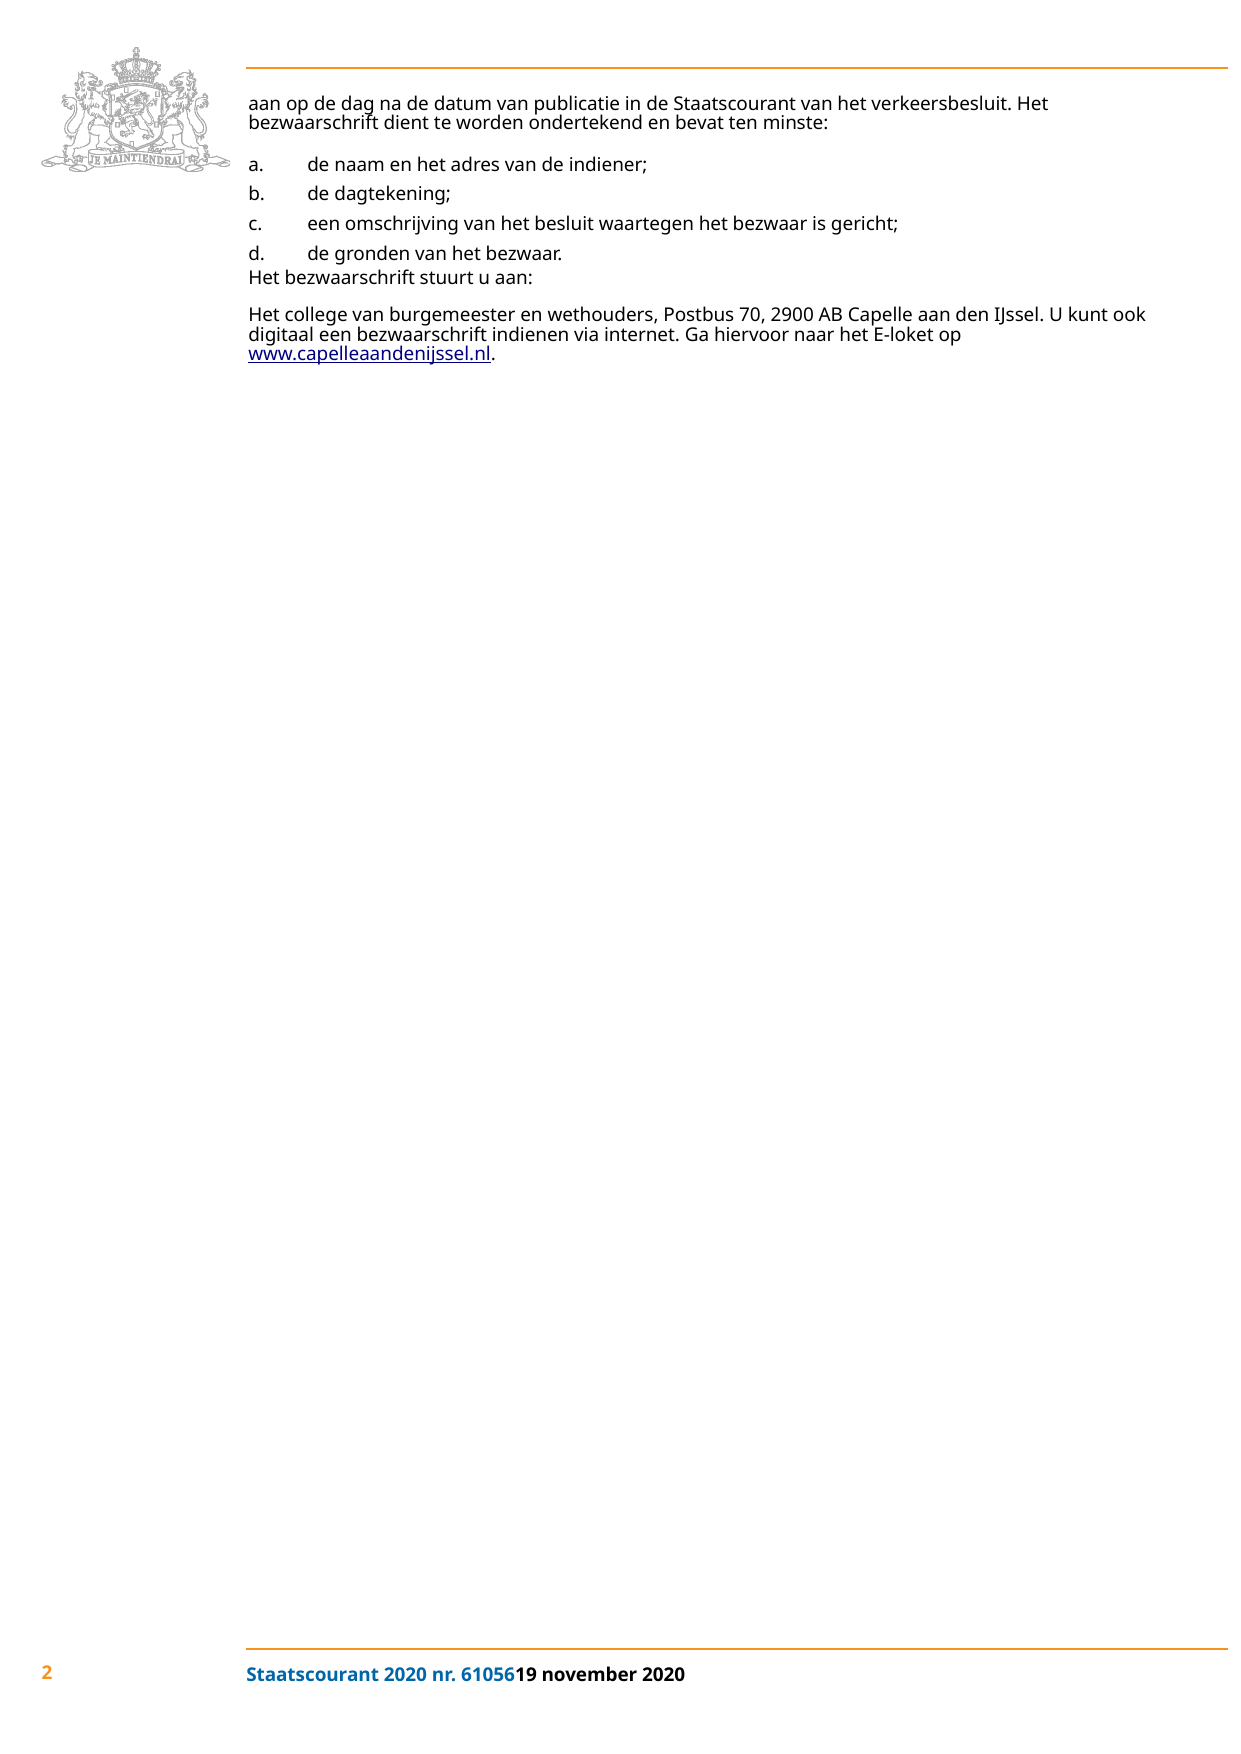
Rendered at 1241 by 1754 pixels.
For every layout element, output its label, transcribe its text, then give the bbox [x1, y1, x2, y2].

picture [41, 47, 231, 172]
list de gronden van het bezwaar. [248, 240, 1152, 266]
text Het bezwaarschrift stuurt u aan: [248, 269, 1152, 289]
text aan op de dag na de datum van publicatie in de Staatscourant van het verkeersbesluit. Het bezwaarschrift dient te worden ondertekend en bevat ten minste: [248, 95, 1152, 133]
list een omschrijving van het besluit waartegen het bezwaar is gericht; [248, 210, 1152, 236]
list de naam en het adres van de indiener; [248, 151, 1152, 177]
text Het college van burgemeester en wethouders, Postbus 70, 2900 AB Capelle aan den IJssel. U kunt ook digitaal een bezwaarschrift indienen via internet. Ga hiervoor naar het E-loket op www.capelleaandenijssel.nl. [248, 306, 1152, 364]
list de dagtekening; [248, 181, 1152, 206]
